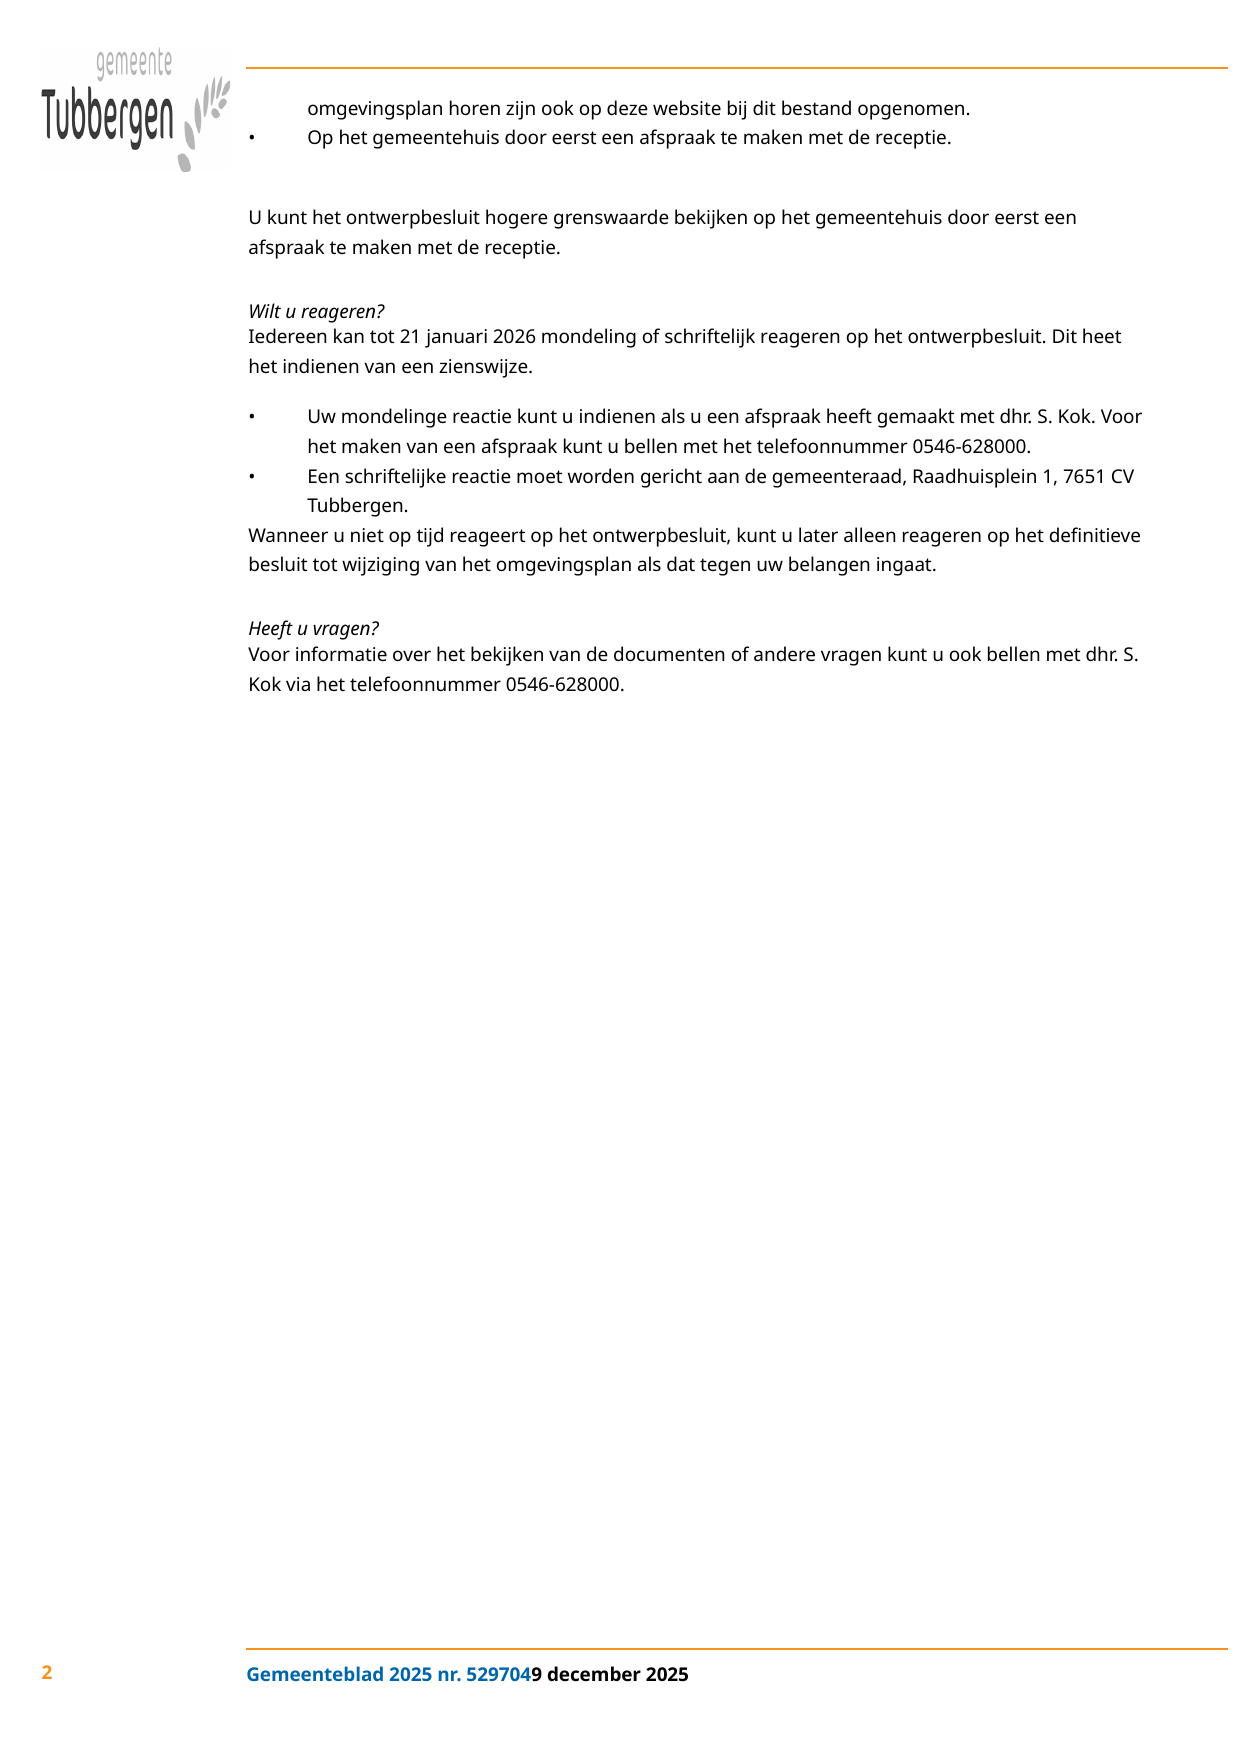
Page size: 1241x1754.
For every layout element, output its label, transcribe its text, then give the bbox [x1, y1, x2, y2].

text Wanneer u niet op tijd reageert op het ontwerpbesluit, kunt u later alleen reageren op het definitieve besluit tot wijziging van het omgevingsplan als dat tegen uw belangen ingaat. [248, 522, 1152, 577]
text Voor informatie over het bekijken van de documenten of andere vragen kunt u ook bellen met dhr. S. Kok via het telefoonnummer 0546-628000. [248, 641, 1152, 697]
text Iedereen kan tot 21 januari 2026 mondeling of schriftelijk reageren op het ontwerpbesluit. Dit heet het indienen van een zienswijze. [248, 324, 1152, 379]
list Uw mondelinge reactie kunt u indienen als u een afspraak heeft gemaakt met dhr. S. Kok. Voor het maken van een afspraak kunt u bellen met het telefoonnummer 0546-628000. [248, 404, 1152, 459]
picture [41, 47, 231, 172]
text Wilt u reageren? [248, 298, 1152, 324]
list Een schriftelijke reactie moet worden gericht aan de gemeenteraad, Raadhuisplein 1, 7651 CV Tubbergen. [248, 463, 1152, 518]
list Op het gemeentehuis door eerst een afspraak te maken met de receptie. [248, 124, 1152, 150]
text Heeft u vragen? [248, 616, 1152, 641]
list omgevingsplan horen zijn ook op deze website bij dit bestand opgenomen. [248, 95, 1152, 121]
text U kunt het ontwerpbesluit hogere grenswaarde bekijken op het gemeentehuis door eerst een afspraak te maken met de receptie. [248, 204, 1152, 260]
